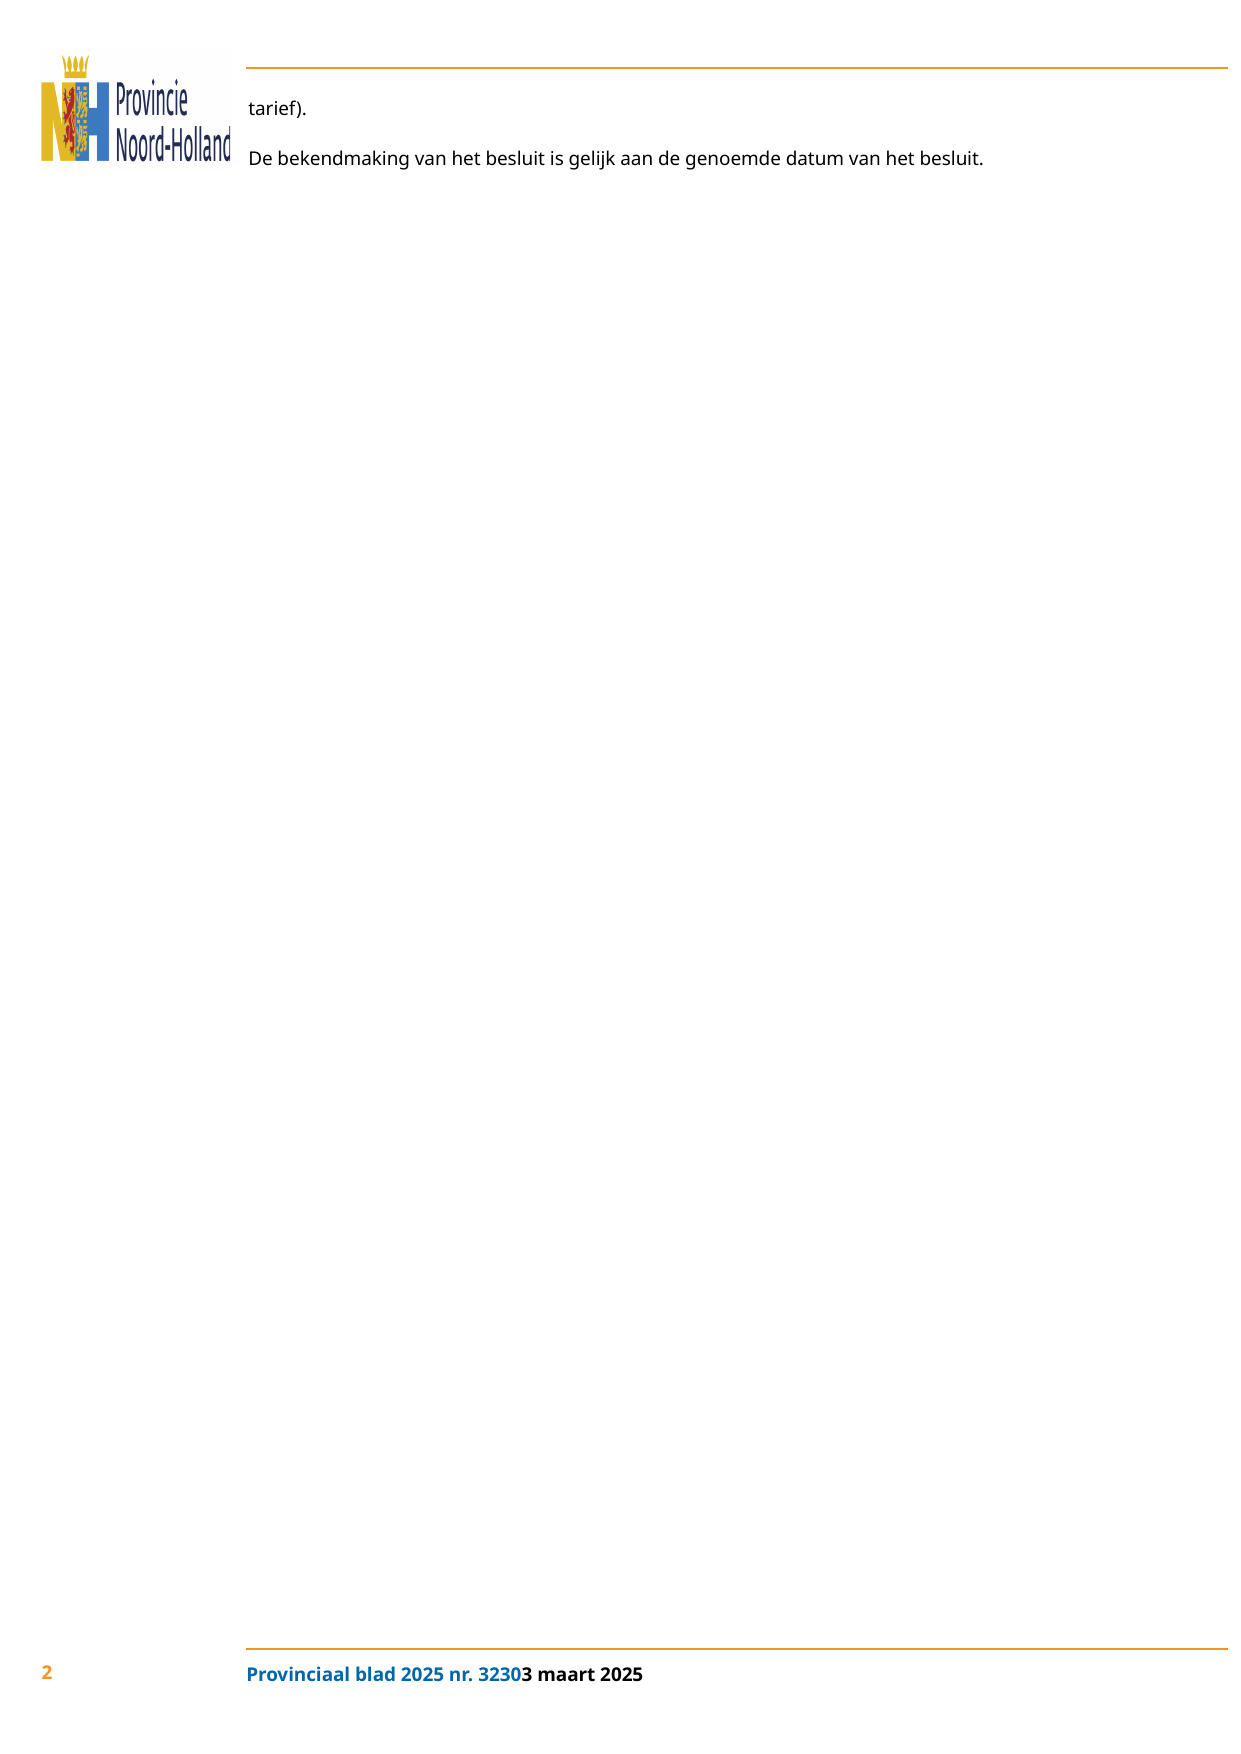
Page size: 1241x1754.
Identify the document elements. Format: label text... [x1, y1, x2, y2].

text De bekendmaking van het besluit is gelijk aan de genoemde datum van het besluit. [248, 145, 1152, 171]
text tarief). [248, 95, 1152, 121]
picture [41, 47, 231, 172]
